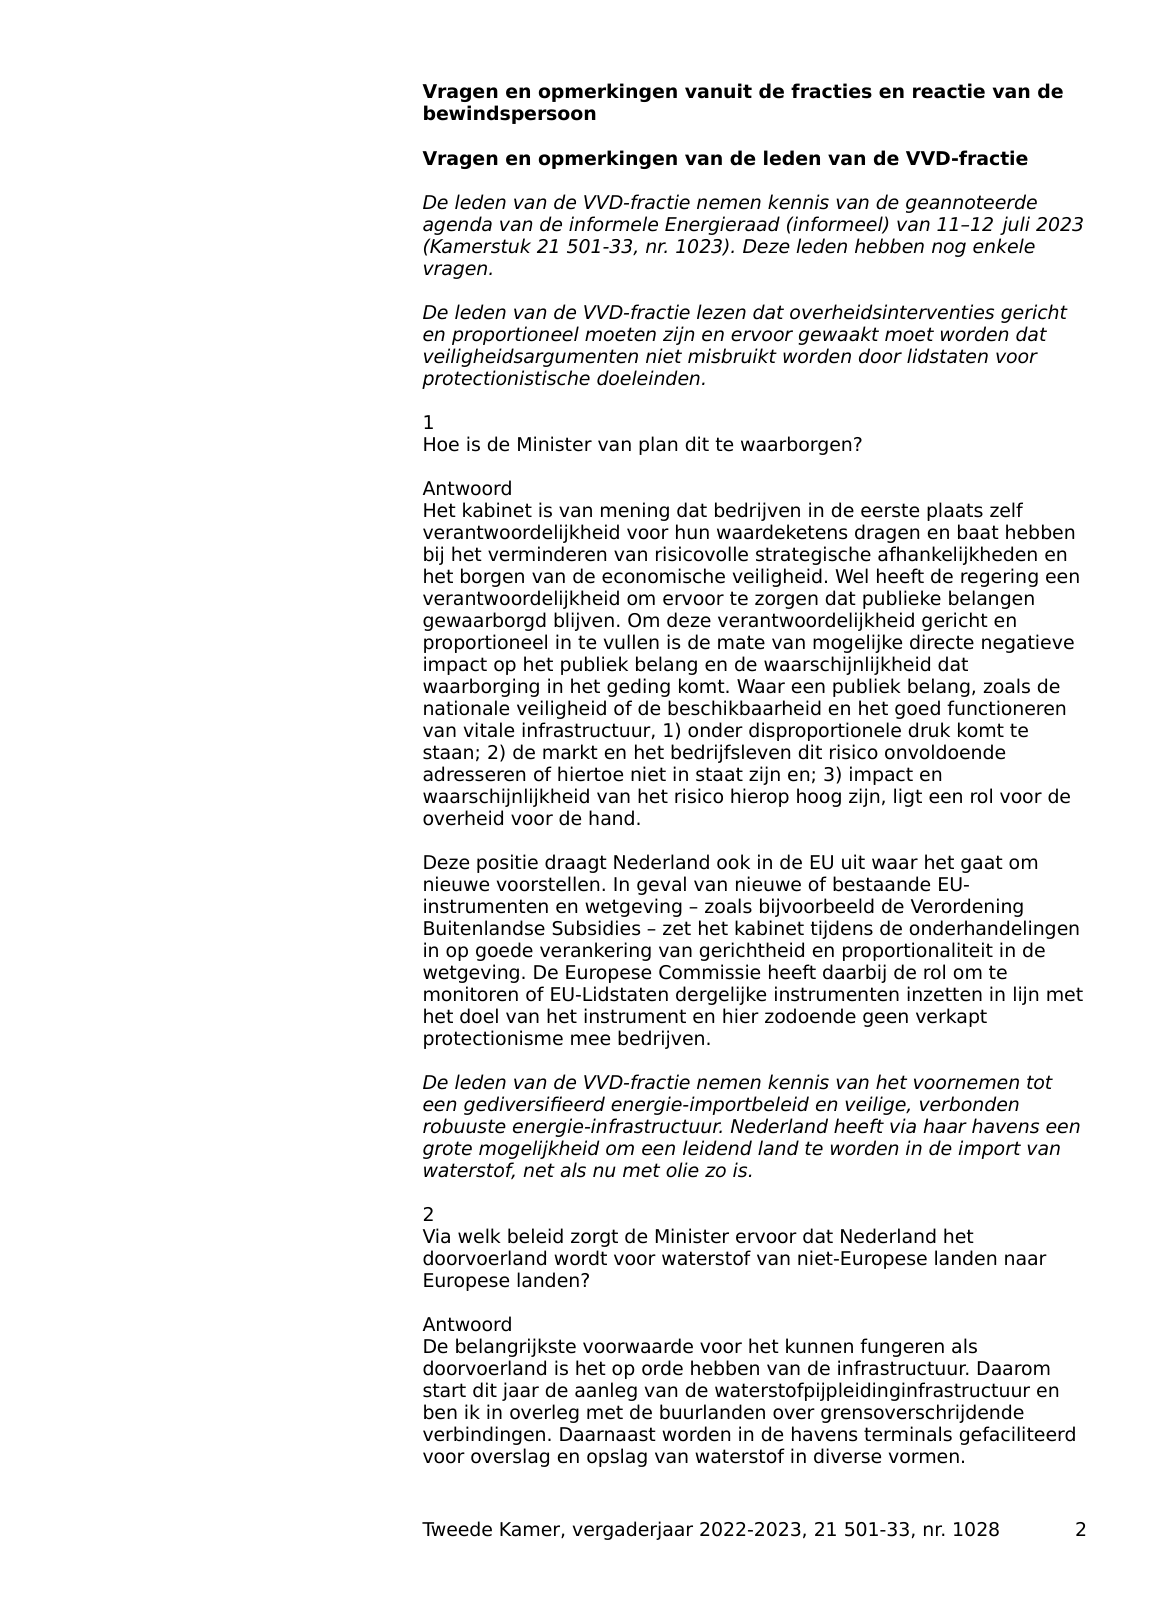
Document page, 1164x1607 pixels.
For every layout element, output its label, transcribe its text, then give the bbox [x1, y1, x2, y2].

text Het kabinet is van mening dat bedrijven in de eerste plaats zelf verantwoordelijkheid voor hun waardeketens dragen en baat hebben bij het verminderen van risicovolle strategische afhankelijkheden en het borgen van de economische veiligheid. Wel heeft de regering een verantwoordelijkheid om ervoor te zorgen dat publieke belangen gewaarborgd blijven. Om deze verantwoordelijkheid gericht en proportioneel in te vullen is de mate van mogelijke directe negatieve impact op het publiek belang en de waarschijnlijkheid dat waarborging in het geding komt. Waar een publiek belang, zoals de nationale veiligheid of de beschikbaarheid en het goed functioneren van vitale infrastructuur, 1) onder disproportionele druk komt te staan; 2) de markt en het bedrijfsleven dit risico onvoldoende adresseren of hiertoe niet in staat zijn en; 3) impact en waarschijnlijkheid van het risico hierop hoog zijn, ligt een rol voor de overheid voor de hand. [422, 500, 1087, 829]
text Antwoord [422, 478, 1087, 500]
subtitle Vragen en opmerkingen van de leden van de VVD-fractie [422, 147, 1087, 169]
text Antwoord [422, 1314, 1087, 1336]
text 1 [422, 412, 1087, 434]
text Via welk beleid zorgt de Minister ervoor dat Nederland het doorvoerland wordt voor waterstof van niet-Europese landen naar Europese landen? [422, 1226, 1087, 1292]
text Hoe is de Minister van plan dit te waarborgen? [422, 434, 1087, 456]
text De leden van de VVD-fractie nemen kennis van de geannoteerde agenda van de informele Energieraad (informeel) van 11–12 juli 2023 (Kamerstuk 21 501-33, nr. 1023). Deze leden hebben nog enkele vragen. [422, 192, 1087, 279]
text De belangrijkste voorwaarde voor het kunnen fungeren als doorvoerland is het op orde hebben van de infrastructuur. Daarom start dit jaar de aanleg van de waterstofpijpleidinginfrastructuur en ben ik in overleg met de buurlanden over grensoverschrijdende verbindingen. Daarnaast worden in de havens terminals gefaciliteerd voor overslag en opslag van waterstof in diverse vormen. [422, 1336, 1087, 1468]
text Deze positie draagt Nederland ook in de EU uit waar het gaat om nieuwe voorstellen. In geval van nieuwe of bestaande EU-instrumenten en wetgeving – zoals bijvoorbeeld de Verordening Buitenlandse Subsidies – zet het kabinet tijdens de onderhandelingen in op goede verankering van gerichtheid en proportionaliteit in de wetgeving. De Europese Commissie heeft daarbij de rol om te monitoren of EU-Lidstaten dergelijke instrumenten inzetten in lijn met het doel van het instrument en hier zodoende geen verkapt protectionisme mee bedrijven. [422, 852, 1087, 1049]
text De leden van de VVD-fractie lezen dat overheidsinterventies gericht en proportioneel moeten zijn en ervoor gewaakt moet worden dat veiligheidsargumenten niet misbruikt worden door lidstaten voor protectionistische doeleinden. [422, 302, 1087, 389]
text De leden van de VVD-fractie nemen kennis van het voornemen tot een gediversifieerd energie-importbeleid en veilige, verbonden robuuste energie-infrastructuur. Nederland heeft via haar havens een grote mogelijkheid om een leidend land te worden in de import van waterstof, net als nu met olie zo is. [422, 1072, 1087, 1182]
text 2 [422, 1204, 1087, 1226]
subtitle Vragen en opmerkingen vanuit de fracties en reactie van de bewindspersoon [422, 81, 1087, 125]
